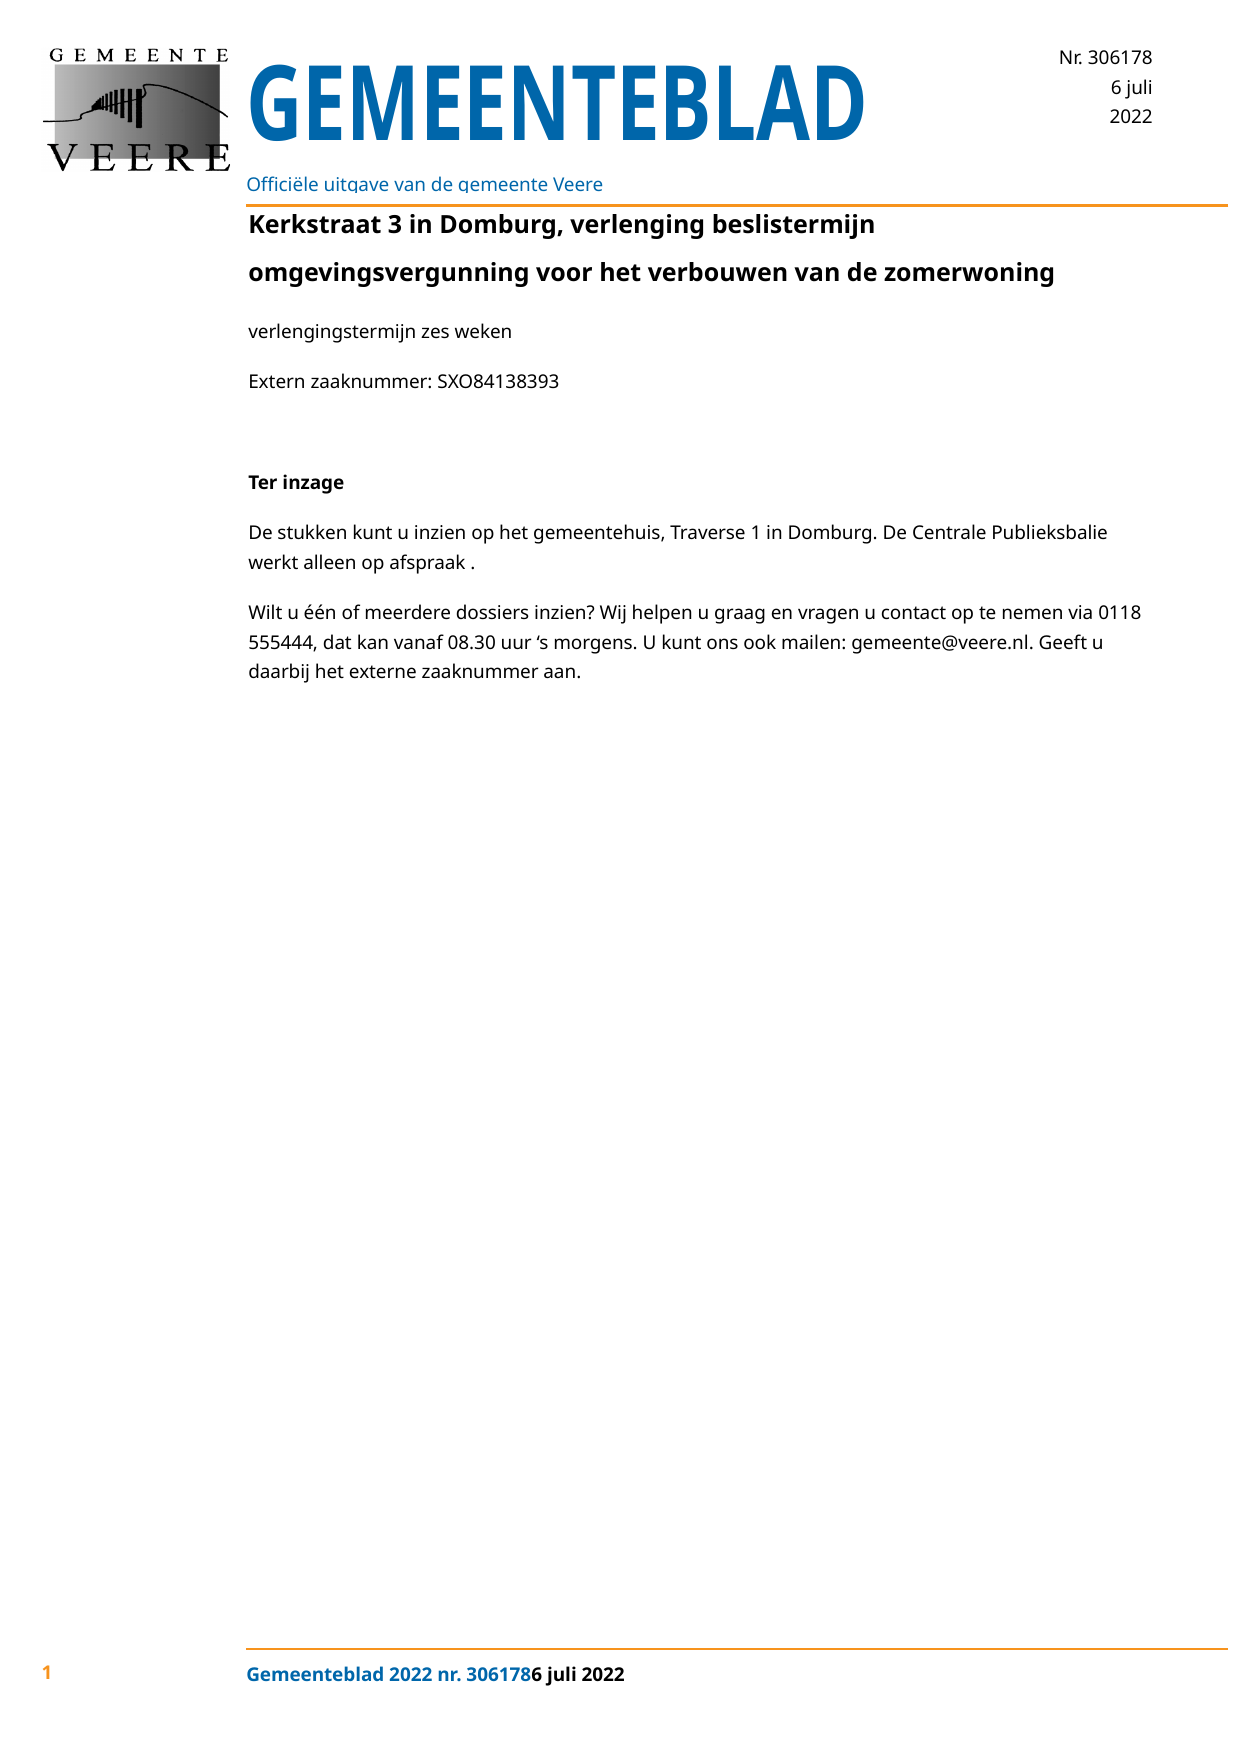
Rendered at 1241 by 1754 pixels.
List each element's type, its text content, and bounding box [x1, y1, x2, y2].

picture [41, 47, 231, 172]
text verlengingstermijn zes weken [248, 318, 1152, 344]
text De stukken kunt u inzien op het gemeentehuis, Traverse 1 in Domburg. De Centrale Publieksbalie werkt alleen op afspraak . [248, 519, 1152, 575]
text Ter inzage [248, 469, 1152, 495]
text Kerkstraat 3 in Domburg, verlenging beslistermijn omgevingsvergunning voor het verbouwen van de zomerwoning [248, 207, 1152, 288]
text Wilt u één of meerdere dossiers inzien? Wij helpen u graag en vragen u contact op te nemen via 0118 555444, dat kan vanaf 08.30 uur ‘s morgens. U kunt ons ook mailen: gemeente@veere.nl. Geeft u daarbij het externe zaaknummer aan. [248, 599, 1152, 684]
text Extern zaaknummer: SXO84138393 [248, 368, 1152, 394]
